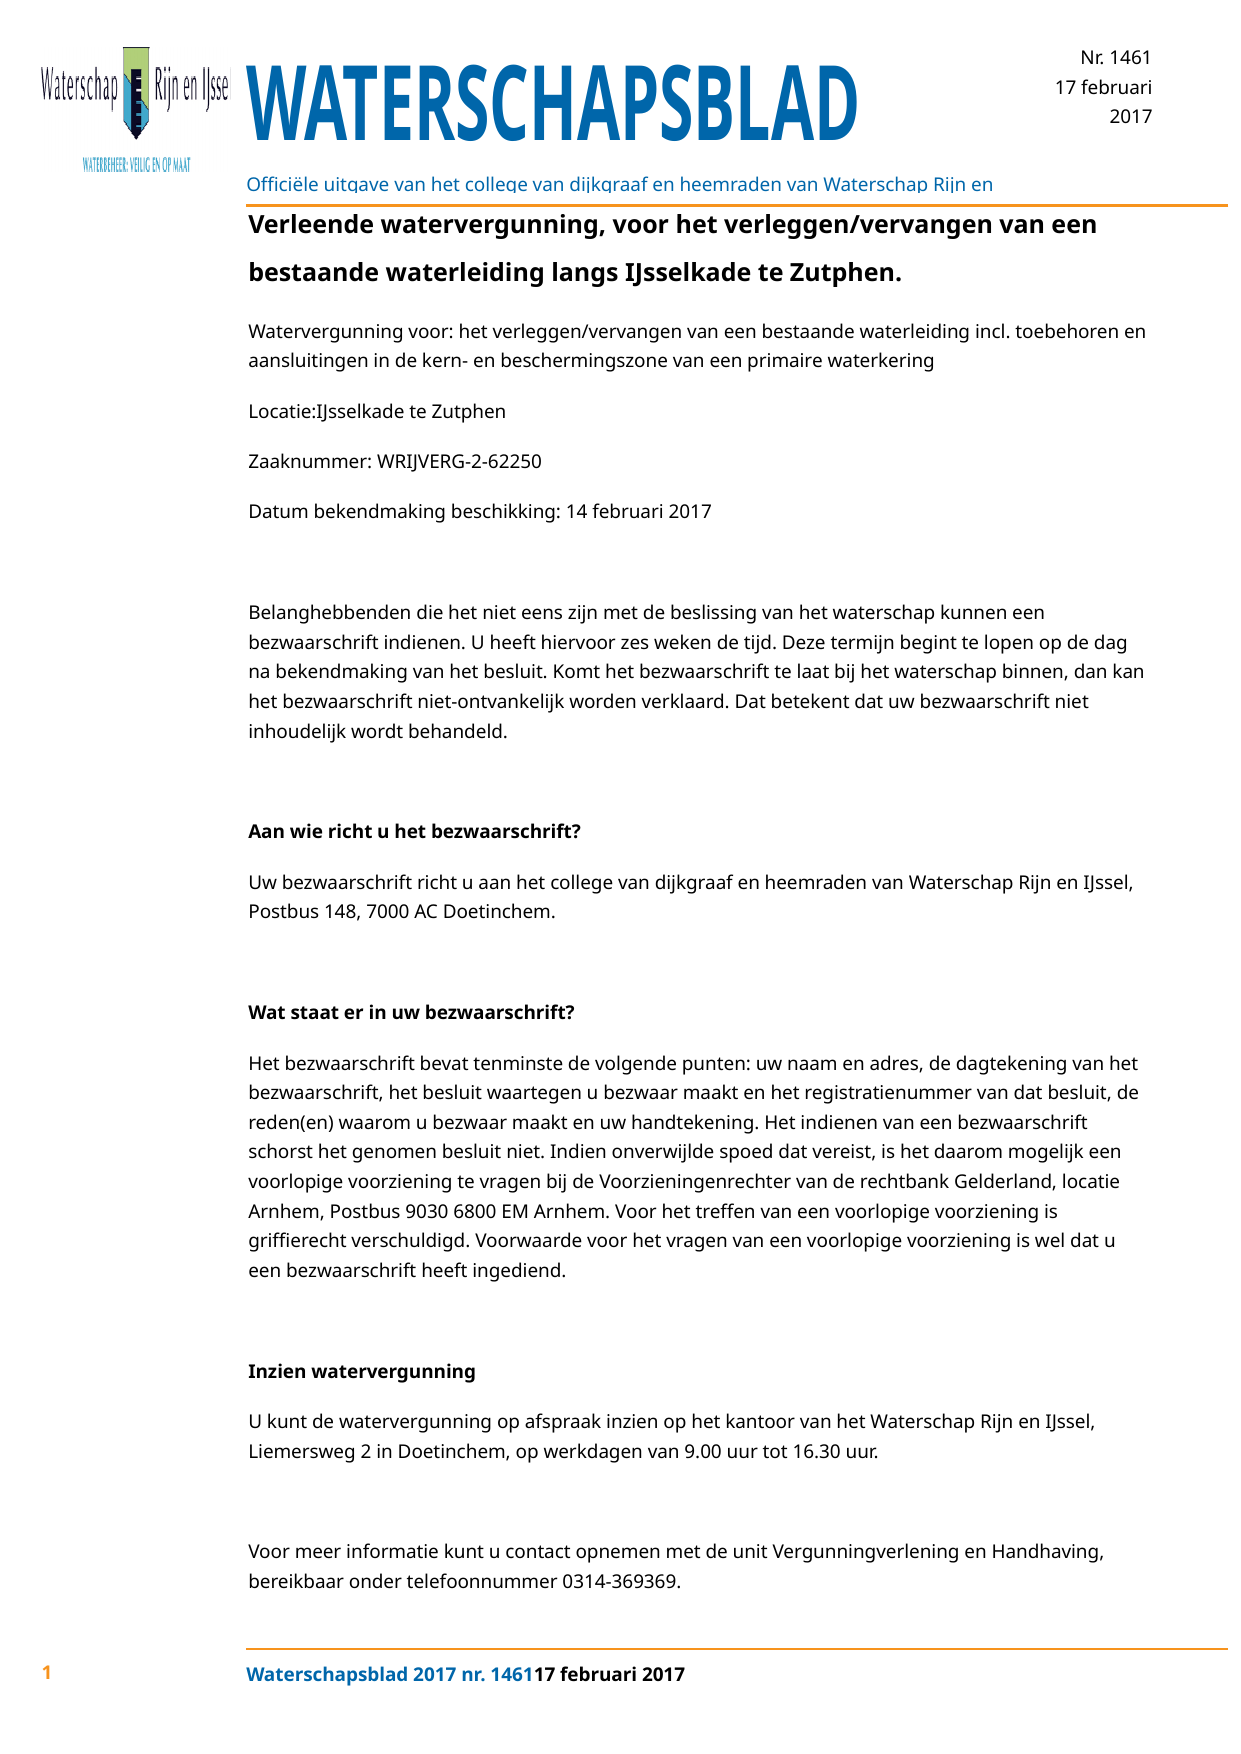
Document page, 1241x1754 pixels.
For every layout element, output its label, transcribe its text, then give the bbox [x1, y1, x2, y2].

text Belanghebbenden die het niet eens zijn met de beslissing van het waterschap kunnen een bezwaarschrift indienen. U heeft hiervoor zes weken de tijd. Deze termijn begint te lopen op de dag na bekendmaking van het besluit. Komt het bezwaarschrift te laat bij het waterschap binnen, dan kan het bezwaarschrift niet-ontvankelijk worden verklaard. Dat betekent dat uw bezwaarschrift niet inhoudelijk wordt behandeld. [248, 599, 1152, 744]
text Het bezwaarschrift bevat tenminste de volgende punten: uw naam en adres, de dagtekening van het bezwaarschrift, het besluit waartegen u bezwaar maakt en het registratienummer van dat besluit, de reden(en) waarom u bezwaar maakt en uw handtekening. Het indienen van een bezwaarschrift schorst het genomen besluit niet. Indien onverwijlde spoed dat vereist, is het daarom mogelijk een voorlopige voorziening te vragen bij de Voorzieningenrechter van de rechtbank Gelderland, locatie Arnhem, Postbus 9030 6800 EM Arnhem. Voor het treffen van een voorlopige voorziening is griffierecht verschuldigd. Voorwaarde voor het vragen van een voorlopige voorziening is wel dat u een bezwaarschrift heeft ingediend. [248, 1050, 1152, 1283]
text Inzien watervergunning [248, 1358, 1152, 1384]
text Voor meer informatie kunt u contact opnemen met de unit Vergunningverlening en Handhaving, bereikbaar onder telefoonnummer 0314-369369. [248, 1539, 1152, 1594]
text Locatie:IJsselkade te Zutphen [248, 398, 1152, 424]
text U kunt de watervergunning op afspraak inzien op het kantoor van het Waterschap Rijn en IJssel, Liemersweg 2 in Doetinchem, op werkdagen van 9.00 uur tot 16.30 uur. [248, 1408, 1152, 1464]
picture [41, 47, 231, 172]
text Wat staat er in uw bezwaarschrift? [248, 999, 1152, 1025]
text Watervergunning voor: het verleggen/vervangen van een bestaande waterleiding incl. toebehoren en aansluitingen in de kern- en beschermingszone van een primaire waterkering [248, 318, 1152, 373]
text Verleende watervergunning, voor het verleggen/vervangen van een bestaande waterleiding langs IJsselkade te Zutphen. [248, 207, 1152, 288]
text Aan wie richt u het bezwaarschrift? [248, 819, 1152, 844]
text Uw bezwaarschrift richt u aan het college van dijkgraaf en heemraden van Waterschap Rijn en IJssel, Postbus 148, 7000 AC Doetinchem. [248, 869, 1152, 924]
text Zaaknummer: WRIJVERG-2-62250 [248, 448, 1152, 474]
text Datum bekendmaking beschikking: 14 februari 2017 [248, 499, 1152, 524]
